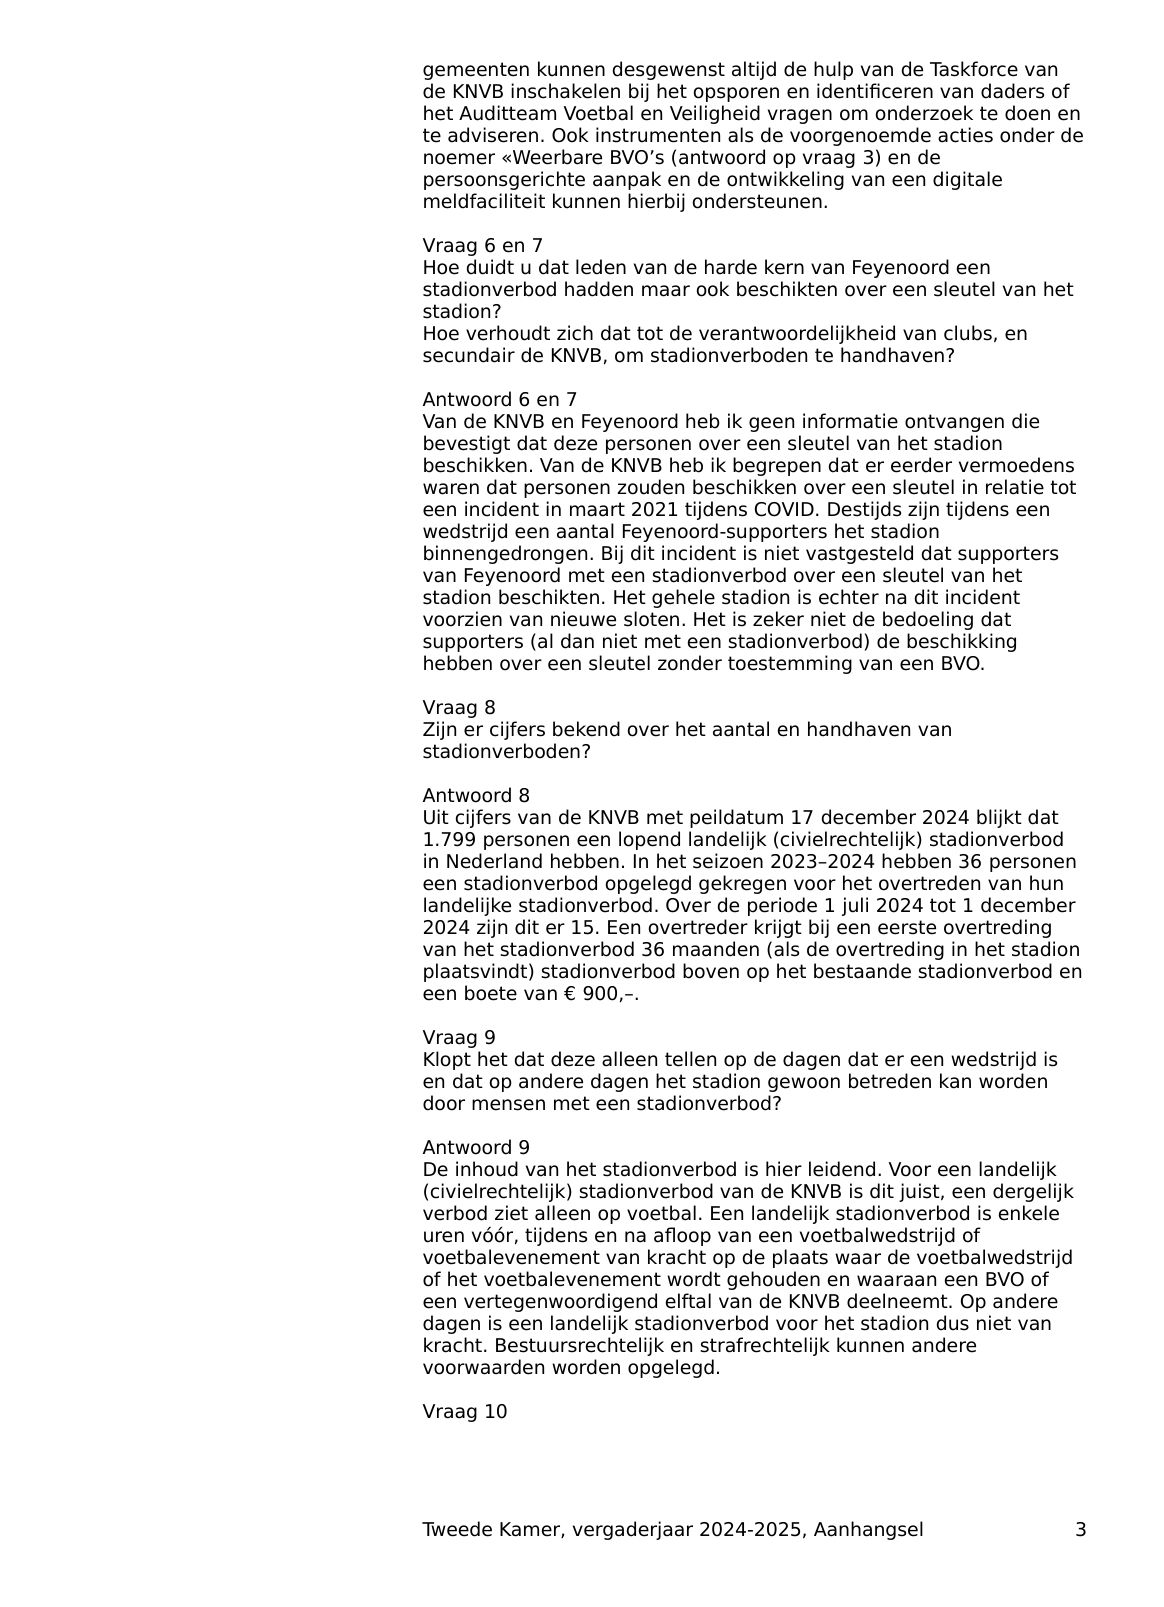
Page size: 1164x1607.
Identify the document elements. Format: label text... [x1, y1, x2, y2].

text Zijn er cijfers bekend over het aantal en handhaven van stadionverboden? [422, 719, 1087, 763]
text Hoe verhoudt zich dat tot de verantwoordelijkheid van clubs, en secundair de KNVB, om stadionverboden te handhaven? [422, 323, 1087, 367]
text Van de KNVB en Feyenoord heb ik geen informatie ontvangen die bevestigt dat deze personen over een sleutel van het stadion beschikken. Van de KNVB heb ik begrepen dat er eerder vermoedens waren dat personen zouden beschikken over een sleutel in relatie tot een incident in maart 2021 tijdens COVID. Destijds zijn tijdens een wedstrijd een aantal Feyenoord-supporters het stadion binnengedrongen. Bij dit incident is niet vastgesteld dat supporters van Feyenoord met een stadionverbod over een sleutel van het stadion beschikten. Het gehele stadion is echter na dit incident voorzien van nieuwe sloten. Het is zeker niet de bedoeling dat supporters (al dan niet met een stadionverbod) de beschikking hebben over een sleutel zonder toestemming van een BVO. [422, 411, 1087, 675]
text Vraag 6 en 7 [422, 235, 1087, 257]
text Antwoord 9 [422, 1137, 1087, 1159]
text Uit cijfers van de KNVB met peildatum 17 december 2024 blijkt dat 1.799 personen een lopend landelijk (civielrechtelijk) stadionverbod in Nederland hebben. In het seizoen 2023–2024 hebben 36 personen een stadionverbod opgelegd gekregen voor het overtreden van hun landelijke stadionverbod. Over de periode 1 juli 2024 tot 1 december 2024 zijn dit er 15. Een overtreder krijgt bij een eerste overtreding van het stadionverbod 36 maanden (als de overtreding in het stadion plaatsvindt) stadionverbod boven op het bestaande stadionverbod en een boete van € 900,–. [422, 807, 1087, 1005]
text Hoe duidt u dat leden van de harde kern van Feyenoord een stadionverbod hadden maar ook beschikten over een sleutel van het stadion? [422, 257, 1087, 323]
text Vraag 8 [422, 697, 1087, 719]
text De inhoud van het stadionverbod is hier leidend. Voor een landelijk (civielrechtelijk) stadionverbod van de KNVB is dit juist, een dergelijk verbod ziet alleen op voetbal. Een landelijk stadionverbod is enkele uren vóór, tijdens en na afloop van een voetbalwedstrijd of voetbalevenement van kracht op de plaats waar de voetbalwedstrijd of het voetbalevenement wordt gehouden en waaraan een BVO of een vertegenwoordigend elftal van de KNVB deelneemt. Op andere dagen is een landelijk stadionverbod voor het stadion dus niet van kracht. Bestuursrechtelijk en strafrechtelijk kunnen andere voorwaarden worden opgelegd. [422, 1159, 1087, 1379]
text Antwoord 8 [422, 785, 1087, 807]
text Klopt het dat deze alleen tellen op de dagen dat er een wedstrijd is en dat op andere dagen het stadion gewoon betreden kan worden door mensen met een stadionverbod? [422, 1049, 1087, 1115]
text Antwoord 6 en 7 [422, 389, 1087, 411]
text Vraag 10 [422, 1401, 1087, 1423]
text gemeenten kunnen desgewenst altijd de hulp van de Taskforce van de KNVB inschakelen bij het opsporen en identificeren van daders of het Auditteam Voetbal en Veiligheid vragen om onderzoek te doen en te adviseren. Ook instrumenten als de voorgenoemde acties onder de noemer «Weerbare BVO’s (antwoord op vraag 3) en de persoonsgerichte aanpak en de ontwikkeling van een digitale meldfaciliteit kunnen hierbij ondersteunen. [422, 59, 1087, 213]
text Vraag 9 [422, 1027, 1087, 1049]
